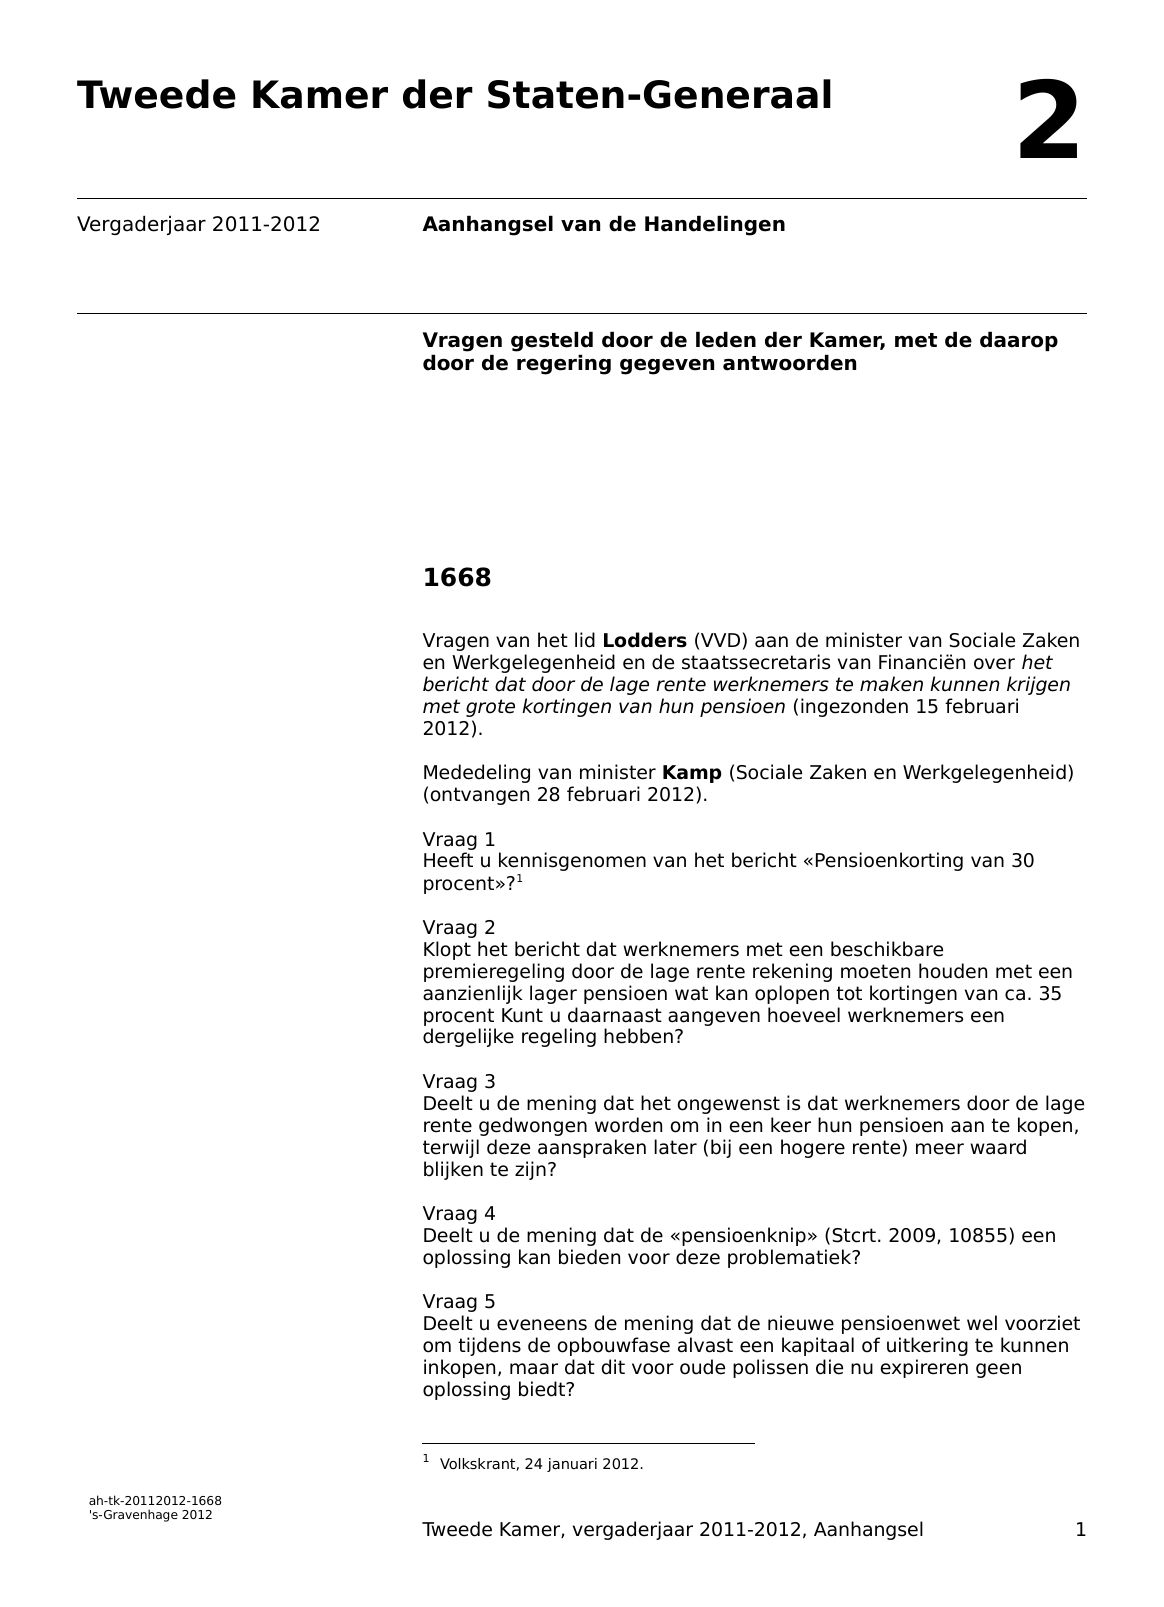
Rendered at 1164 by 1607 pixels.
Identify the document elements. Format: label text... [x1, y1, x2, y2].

text ah-tk-20112012-1668 [88, 1494, 323, 1508]
text Vraag 1 [422, 828, 1087, 850]
text Volkskrant, 24 januari 2012. [422, 1452, 1087, 1474]
text Deelt u de mening dat het ongewenst is dat werknemers door de lage rente gedwongen worden om in een keer hun pensioen aan te kopen, terwijl deze aanspraken later (bij een hogere rente) meer waard blijken te zijn? [422, 1093, 1087, 1181]
text Klopt het bericht dat werknemers met een beschikbare premieregeling door de lage rente rekening moeten houden met een aanzienlijk lager pensioen wat kan oplopen tot kortingen van ca. 35 procent Kunt u daarnaast aangeven hoeveel werknemers een dergelijke regeling hebben? [422, 938, 1087, 1048]
text Vraag 3 [422, 1071, 1087, 1093]
text Vragen van het lid Lodders (VVD) aan de minister van Sociale Zaken en Werkgelegenheid en de staatssecretaris van Financiën over het bericht dat door de lage rente werknemers te maken kunnen krijgen met grote kortingen van hun pensioen (ingezonden 15 februari 2012). [422, 630, 1087, 740]
text Deelt u eveneens de mening dat de nieuwe pensioenwet wel voorziet om tijdens de opbouwfase alvast een kapitaal of uitkering te kunnen inkopen, maar dat dit voor oude polissen die nu expireren geen oplossing biedt? [422, 1313, 1087, 1401]
table_cell Vragen gesteld door de leden der Kamer, met de daarop door de regering gegeven antwoorden [422, 314, 1087, 375]
table_cell Vergaderjaar 2011-2012 [77, 199, 422, 313]
table_cell [77, 314, 422, 375]
table_header Tweede Kamer der Staten-Generaal [77, 59, 886, 198]
text 's-Gravenhage 2012 [88, 1508, 323, 1522]
text Deelt u de mening dat de «pensioenknip» (Stcrt. 2009, 10855) een oplossing kan bieden voor deze problematiek? [422, 1225, 1087, 1269]
table_header 2 [886, 59, 1087, 198]
text Vraag 2 [422, 917, 1087, 938]
text Heeft u kennisgenomen van het bericht «Pensioenkorting van 30 procent»? [422, 850, 1087, 894]
text Vraag 4 [422, 1203, 1087, 1225]
text Vraag 5 [422, 1291, 1087, 1313]
text Mededeling van minister Kamp (Sociale Zaken en Werkgelegenheid) (ontvangen 28 februari 2012). [422, 762, 1087, 806]
table_cell Aanhangsel van de Handelingen [422, 199, 1087, 313]
text 1668 [422, 563, 1087, 592]
